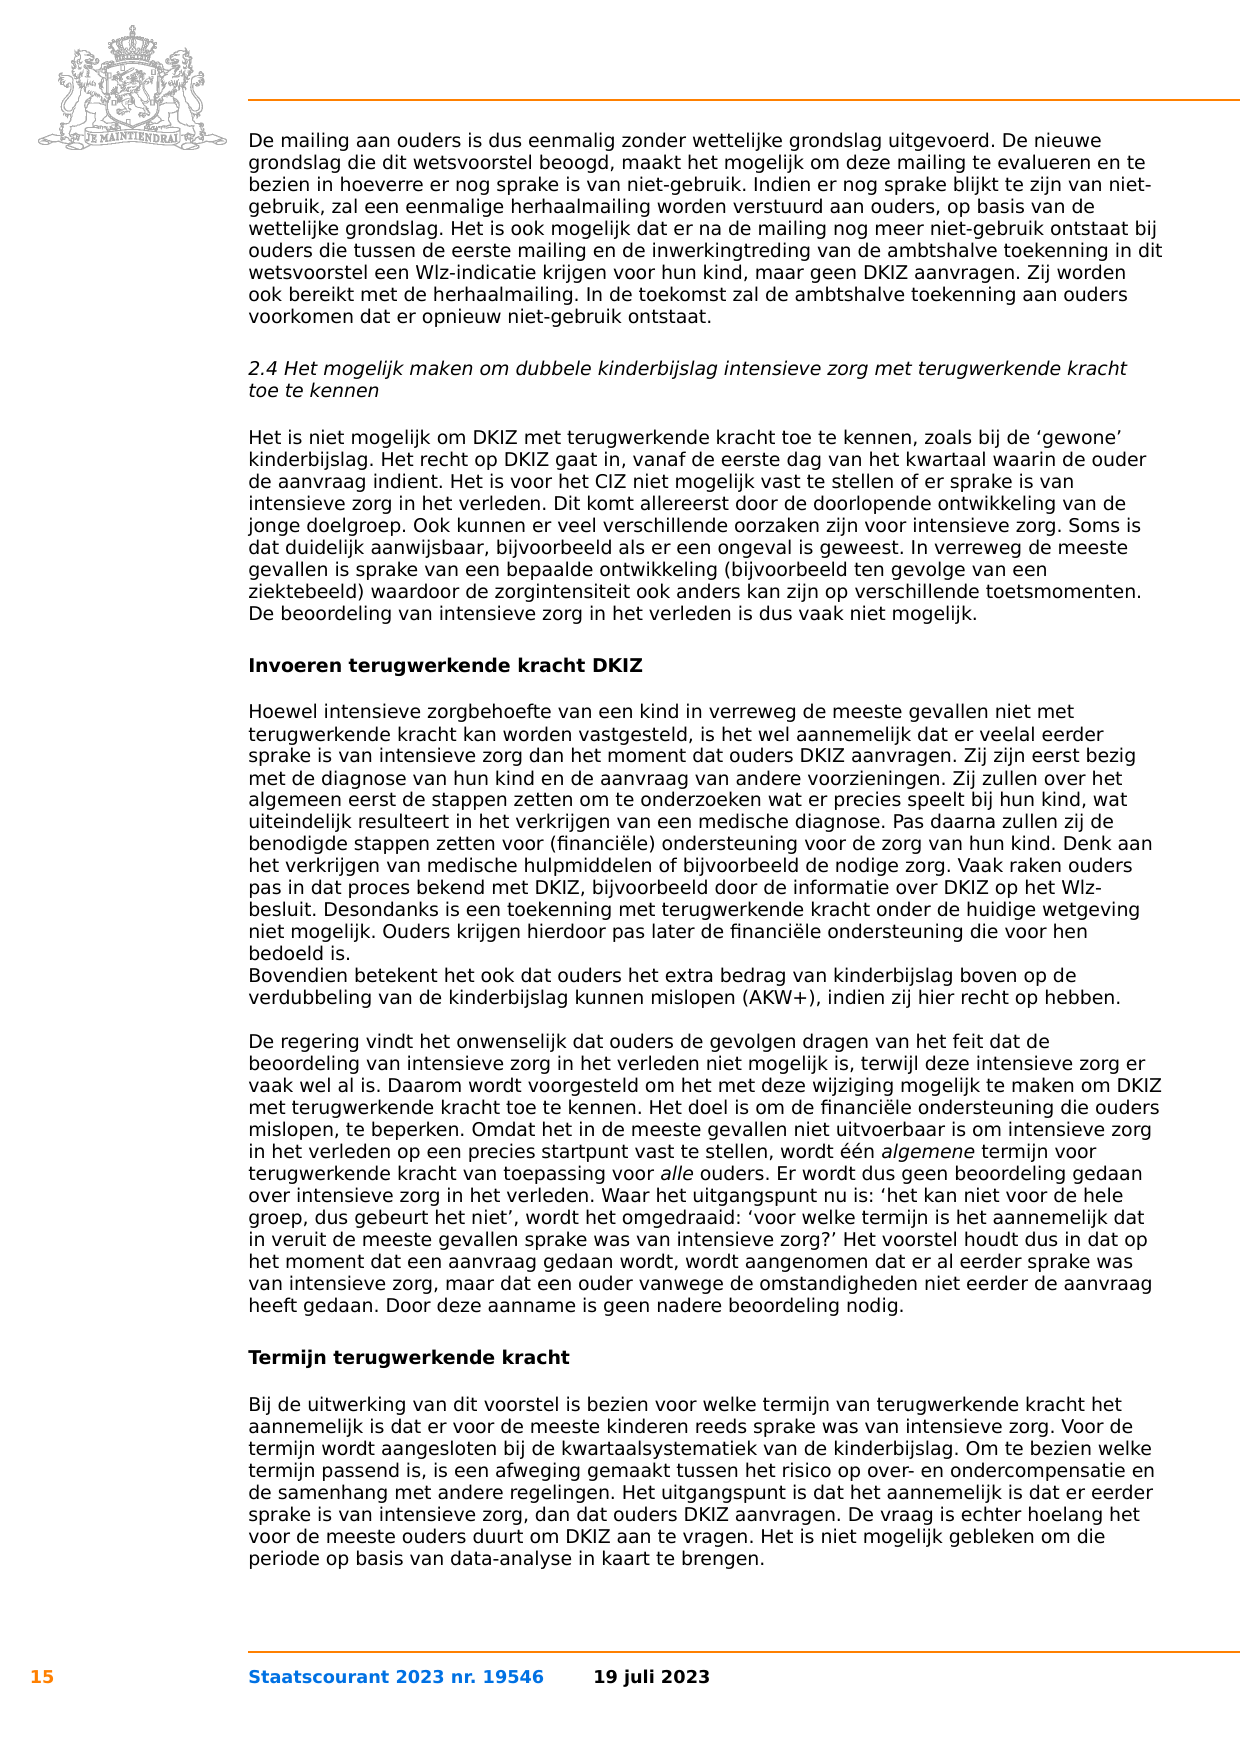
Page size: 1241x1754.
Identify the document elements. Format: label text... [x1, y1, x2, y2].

subtitle Invoeren terugwerkende kracht DKIZ [248, 654, 1163, 676]
text Bovendien betekent het ook dat ouders het extra bedrag van kinderbijslag boven op de verdubbeling van de kinderbijslag kunnen mislopen (AKW+), indien zij hier recht op hebben. [248, 965, 1163, 1009]
picture [38, 25, 227, 150]
text De regering vindt het onwenselijk dat ouders de gevolgen dragen van het feit dat de beoordeling van intensieve zorg in het verleden niet mogelijk is, terwijl deze intensieve zorg er vaak wel al is. Daarom wordt voorgesteld om het met deze wijziging mogelijk te maken om DKIZ met terugwerkende kracht toe te kennen. Het doel is om de financiële ondersteuning die ouders mislopen, te beperken. Omdat het in de meeste gevallen niet uitvoerbaar is om intensieve zorg in het verleden op een precies startpunt vast te stellen, wordt één algemene termijn voor terugwerkende kracht van toepassing voor alle ouders. Er wordt dus geen beoordeling gedaan over intensieve zorg in het verleden. Waar het uitgangspunt nu is: ‘het kan niet voor de hele groep, dus gebeurt het niet’, wordt het omgedraaid: ‘voor welke termijn is het aannemelijk dat in veruit de meeste gevallen sprake was van intensieve zorg?’ Het voorstel houdt dus in dat op het moment dat een aanvraag gedaan wordt, wordt aangenomen dat er al eerder sprake was van intensieve zorg, maar dat een ouder vanwege de omstandigheden niet eerder de aanvraag heeft gedaan. Door deze aanname is geen nadere beoordeling nodig. [248, 1031, 1163, 1317]
subtitle Termijn terugwerkende kracht [248, 1347, 1163, 1369]
text Hoewel intensieve zorgbehoefte van een kind in verreweg de meeste gevallen niet met terugwerkende kracht kan worden vastgesteld, is het wel aannemelijk dat er veelal eerder sprake is van intensieve zorg dan het moment dat ouders DKIZ aanvragen. Zij zijn eerst bezig met de diagnose van hun kind en de aanvraag van andere voorzieningen. Zij zullen over het algemeen eerst de stappen zetten om te onderzoeken wat er precies speelt bij hun kind, wat uiteindelijk resulteert in het verkrijgen van een medische diagnose. Pas daarna zullen zij de benodigde stappen zetten voor (financiële) ondersteuning voor de zorg van hun kind. Denk aan het verkrijgen van medische hulpmiddelen of bijvoorbeeld de nodige zorg. Vaak raken ouders pas in dat proces bekend met DKIZ, bijvoorbeeld door de informatie over DKIZ op het Wlz-besluit. Desondanks is een toekenning met terugwerkende kracht onder de huidige wetgeving niet mogelijk. Ouders krijgen hierdoor pas later de financiële ondersteuning die voor hen bedoeld is. [248, 701, 1163, 965]
text De mailing aan ouders is dus eenmalig zonder wettelijke grondslag uitgevoerd. De nieuwe grondslag die dit wetsvoorstel beoogd, maakt het mogelijk om deze mailing te evalueren en te bezien in hoeverre er nog sprake is van niet-gebruik. Indien er nog sprake blijkt te zijn van niet-gebruik, zal een eenmalige herhaalmailing worden verstuurd aan ouders, op basis van de wettelijke grondslag. Het is ook mogelijk dat er na de mailing nog meer niet-gebruik ontstaat bij ouders die tussen de eerste mailing en de inwerkingtreding van de ambtshalve toekenning in dit wetsvoorstel een Wlz-indicatie krijgen voor hun kind, maar geen DKIZ aanvragen. Zij worden ook bereikt met de herhaalmailing. In de toekomst zal de ambtshalve toekenning aan ouders voorkomen dat er opnieuw niet-gebruik ontstaat. [248, 130, 1163, 328]
text Het is niet mogelijk om DKIZ met terugwerkende kracht toe te kennen, zoals bij de ‘gewone’ kinderbijslag. Het recht op DKIZ gaat in, vanaf de eerste dag van het kwartaal waarin de ouder de aanvraag indient. Het is voor het CIZ niet mogelijk vast te stellen of er sprake is van intensieve zorg in het verleden. Dit komt allereerst door de doorlopende ontwikkeling van de jonge doelgroep. Ook kunnen er veel verschillende oorzaken zijn voor intensieve zorg. Soms is dat duidelijk aanwijsbaar, bijvoorbeeld als er een ongeval is geweest. In verreweg de meeste gevallen is sprake van een bepaalde ontwikkeling (bijvoorbeeld ten gevolge van een ziektebeeld) waardoor de zorgintensiteit ook anders kan zijn op verschillende toetsmomenten. De beoordeling van intensieve zorg in het verleden is dus vaak niet mogelijk. [248, 427, 1163, 624]
text Bij de uitwerking van dit voorstel is bezien voor welke termijn van terugwerkende kracht het aannemelijk is dat er voor de meeste kinderen reeds sprake was van intensieve zorg. Voor de termijn wordt aangesloten bij de kwartaalsystematiek van de kinderbijslag. Om te bezien welke termijn passend is, is een afweging gemaakt tussen het risico op over- en ondercompensatie en de samenhang met andere regelingen. Het uitgangspunt is dat het aannemelijk is dat er eerder sprake is van intensieve zorg, dan dat ouders DKIZ aanvragen. De vraag is echter hoelang het voor de meeste ouders duurt om DKIZ aan te vragen. Het is niet mogelijk gebleken om die periode op basis van data-analyse in kaart te brengen. [248, 1394, 1163, 1569]
subtitle 2.4 Het mogelijk maken om dubbele kinderbijslag intensieve zorg met terugwerkende kracht toe te kennen [248, 358, 1163, 402]
